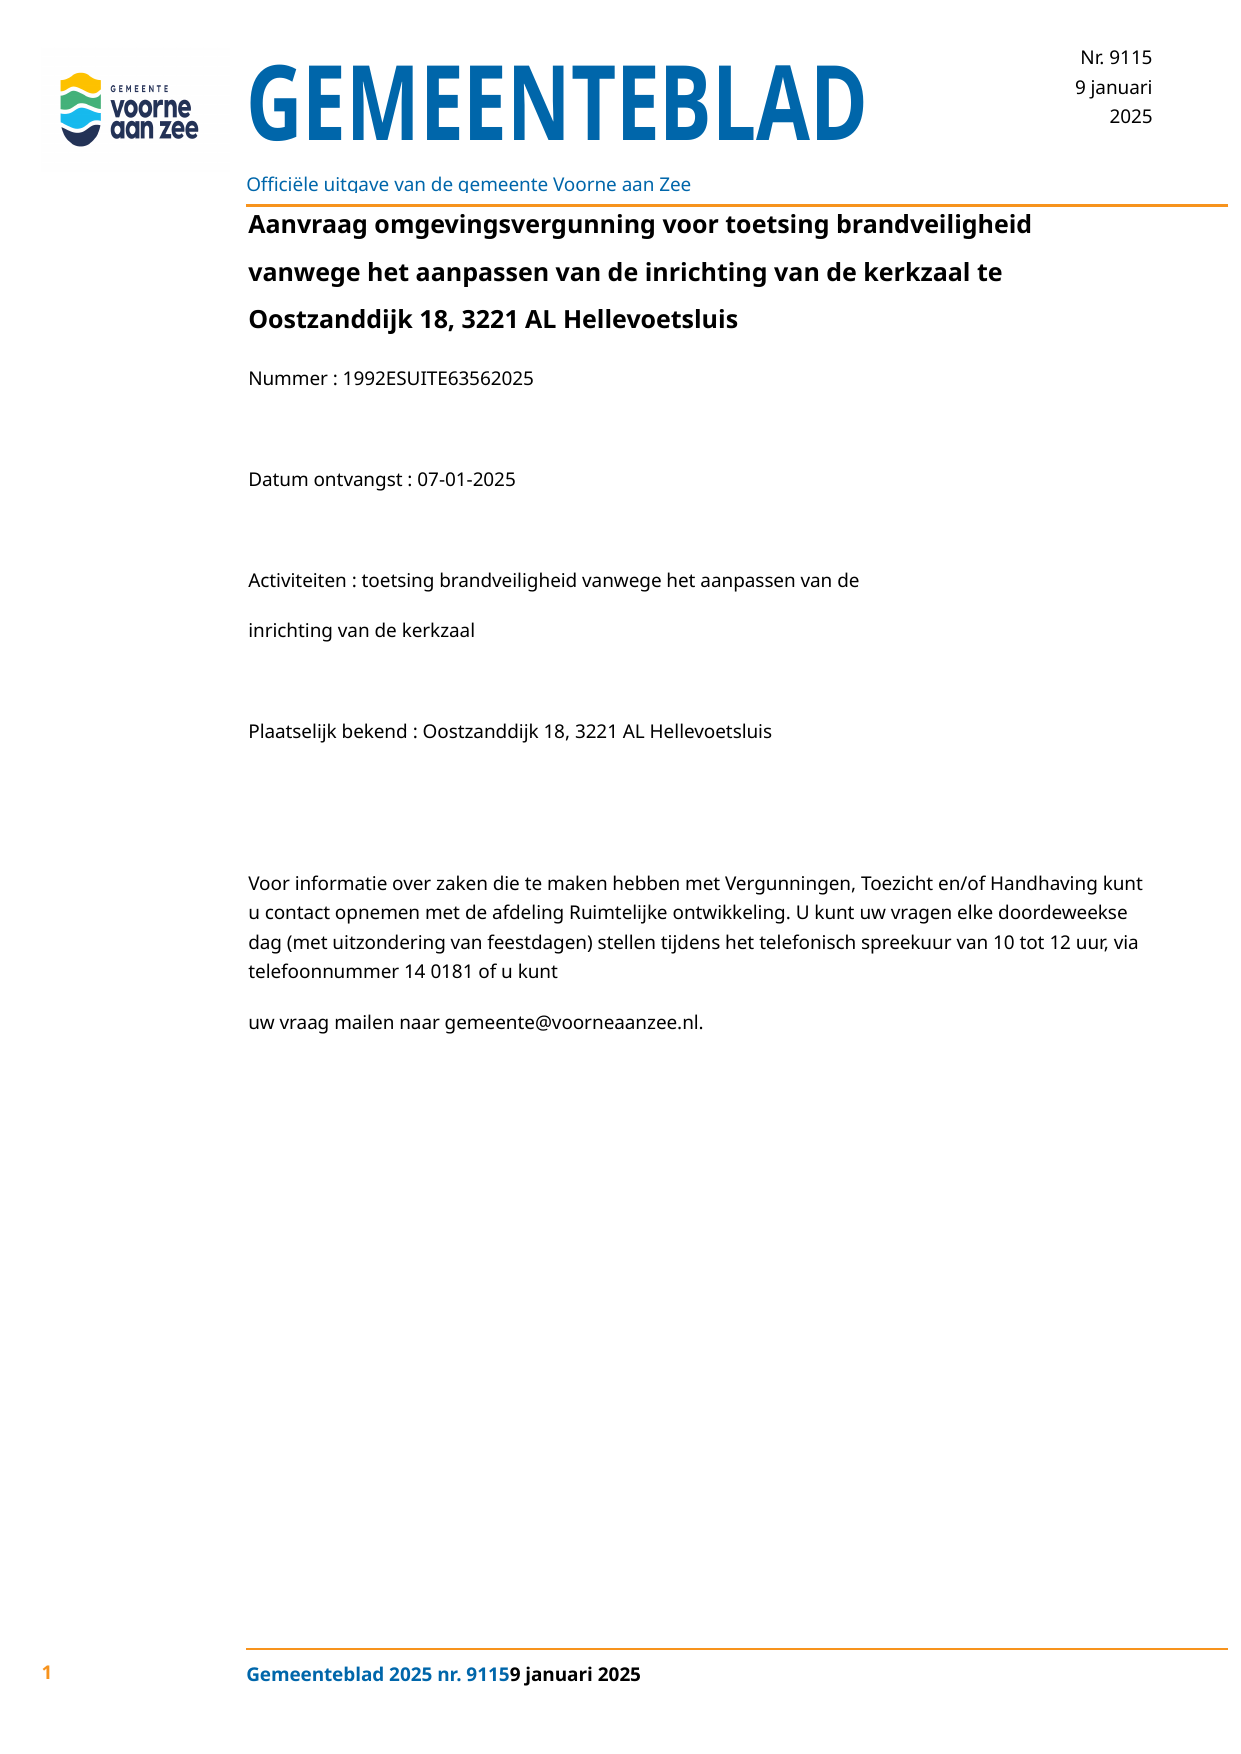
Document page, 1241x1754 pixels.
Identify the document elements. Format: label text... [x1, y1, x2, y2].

text uw vraag mailen naar gemeente@voorneaanzee.nl. [248, 1009, 1152, 1034]
text Datum ontvangst : 07-01-2025 [248, 466, 1152, 492]
text Nummer : 1992ESUITE63562025 [248, 366, 1152, 391]
text Plaatselijk bekend : Oostzanddijk 18, 3221 AL Hellevoetsluis [248, 718, 1152, 744]
text Activiteiten : toetsing brandveiligheid vanwege het aanpassen van de [248, 567, 1152, 593]
text Voor informatie over zaken die te maken hebben met Vergunningen, Toezicht en/of Handhaving kunt u contact opnemen met de afdeling Ruimtelijke ontwikkeling. U kunt uw vragen elke doordeweekse dag (met uitzondering van feestdagen) stellen tijdens het telefonisch spreekuur van 10 tot 12 uur, via telefoonnummer 14 0181 of u kunt [248, 870, 1152, 984]
text Aanvraag omgevingsvergunning voor toetsing brandveiligheid vanwege het aanpassen van de inrichting van de kerkzaal te Oostzanddijk 18, 3221 AL Hellevoetsluis [248, 207, 1152, 336]
text inrichting van de kerkzaal [248, 618, 1152, 643]
picture [41, 47, 231, 172]
